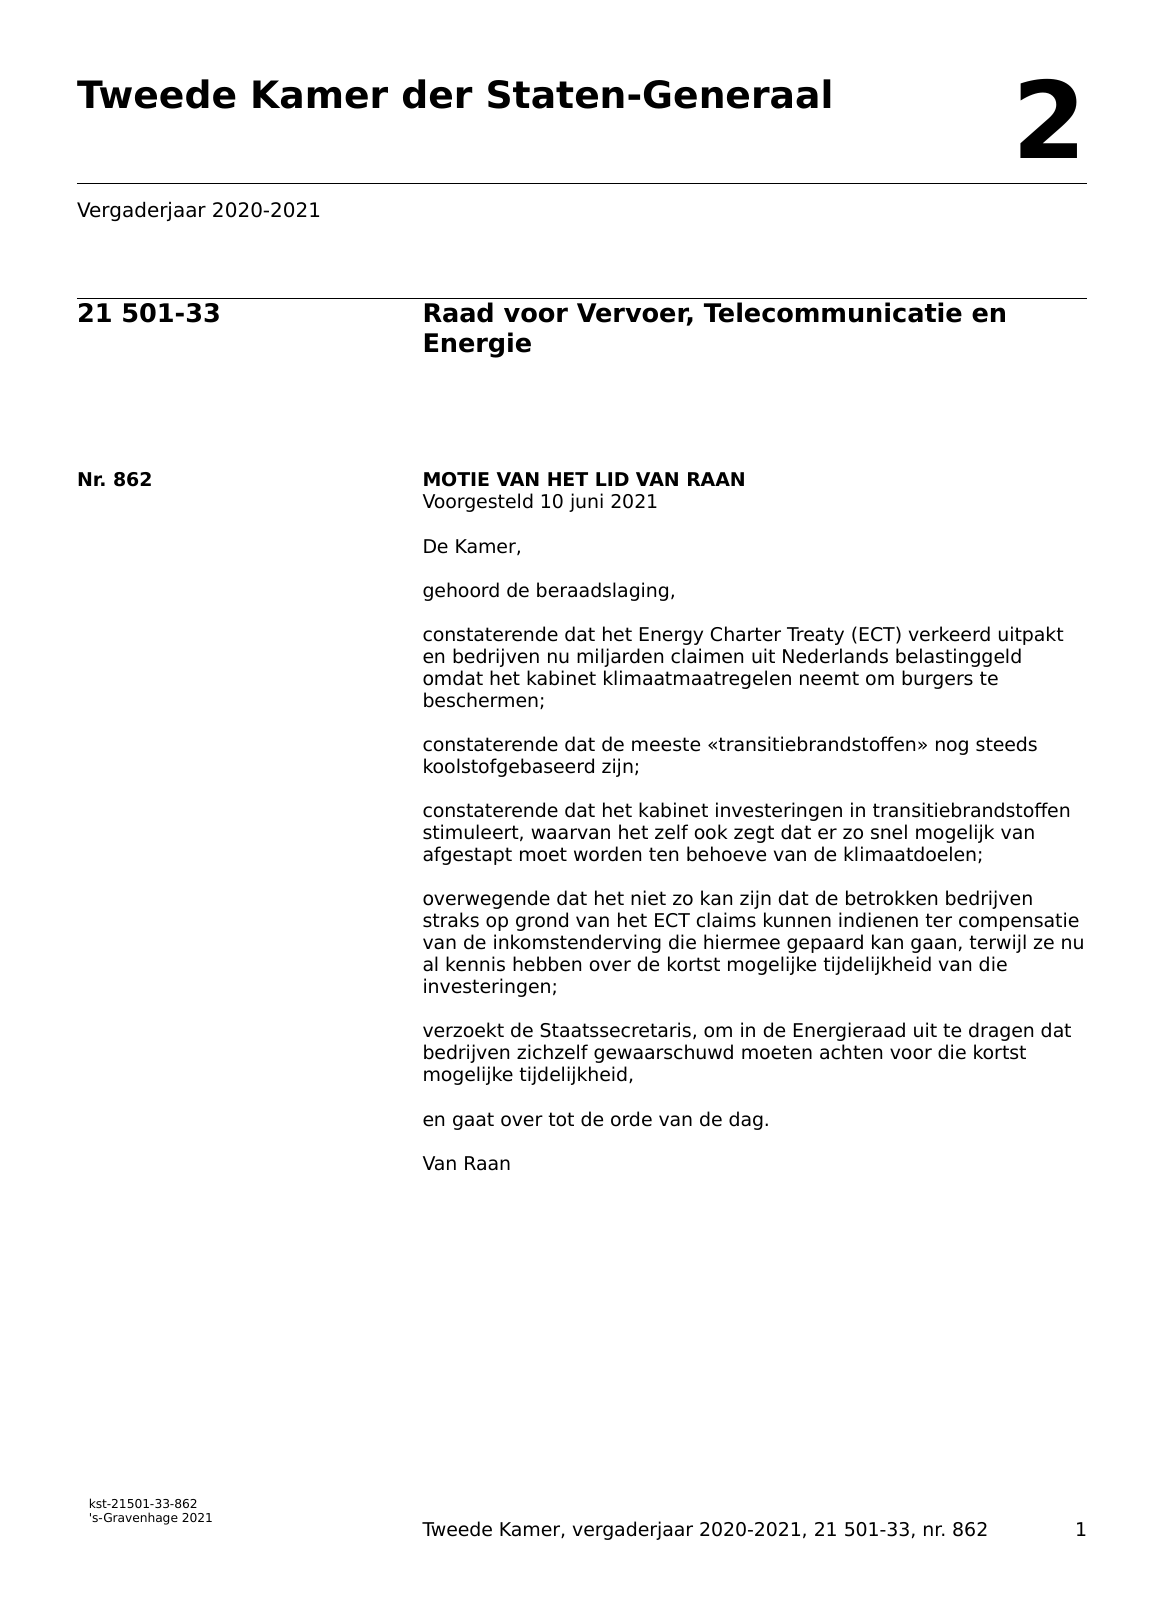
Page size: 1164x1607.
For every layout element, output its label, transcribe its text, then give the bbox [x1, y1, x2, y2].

text constaterende dat de meeste «transitiebrandstoffen» nog steeds koolstofgebaseerd zijn; [422, 734, 1087, 778]
text en gaat over tot de orde van de dag. [422, 1108, 1087, 1130]
text constaterende dat het kabinet investeringen in transitiebrandstoffen stimuleert, waarvan het zelf ook zegt dat er zo snel mogelijk van afgestapt moet worden ten behoeve van de klimaatdoelen; [422, 800, 1087, 866]
text gehoord de beraadslaging, [422, 580, 1087, 602]
text De Kamer, [422, 536, 1087, 557]
text kst-21501-33-862 [88, 1497, 323, 1511]
text verzoekt de Staatssecretaris, om in de Energieraad uit te dragen dat bedrijven zichzelf gewaarschuwd moeten achten voor die kortst mogelijke tijdelijkheid, [422, 1020, 1087, 1086]
text constaterende dat het Energy Charter Treaty (ECT) verkeerd uitpakt en bedrijven nu miljarden claimen uit Nederlands belastinggeld omdat het kabinet klimaatmaatregelen neemt om burgers te beschermen; [422, 624, 1087, 712]
subtitle 21 501-33 Raad voor Vervoer, Telecommunicatie en Energie [77, 299, 1087, 358]
text overwegende dat het niet zo kan zijn dat de betrokken bedrijven straks op grond van het ECT claims kunnen indienen ter compensatie van de inkomstenderving die hiermee gepaard kan gaan, terwijl ze nu al kennis hebben over de kortst mogelijke tijdelijkheid van die investeringen; [422, 888, 1087, 998]
text 's-Gravenhage 2021 [88, 1511, 323, 1525]
text Voorgesteld 10 juni 2021 [422, 491, 1087, 513]
table_cell Vergaderjaar 2020-2021 [77, 184, 1087, 298]
table_header Tweede Kamer der Staten-Generaal [77, 59, 886, 183]
text Van Raan [422, 1153, 1087, 1174]
table_header 2 [886, 59, 1087, 183]
subtitle Nr. 862 MOTIE VAN HET LID VAN RAAN [77, 469, 1087, 491]
